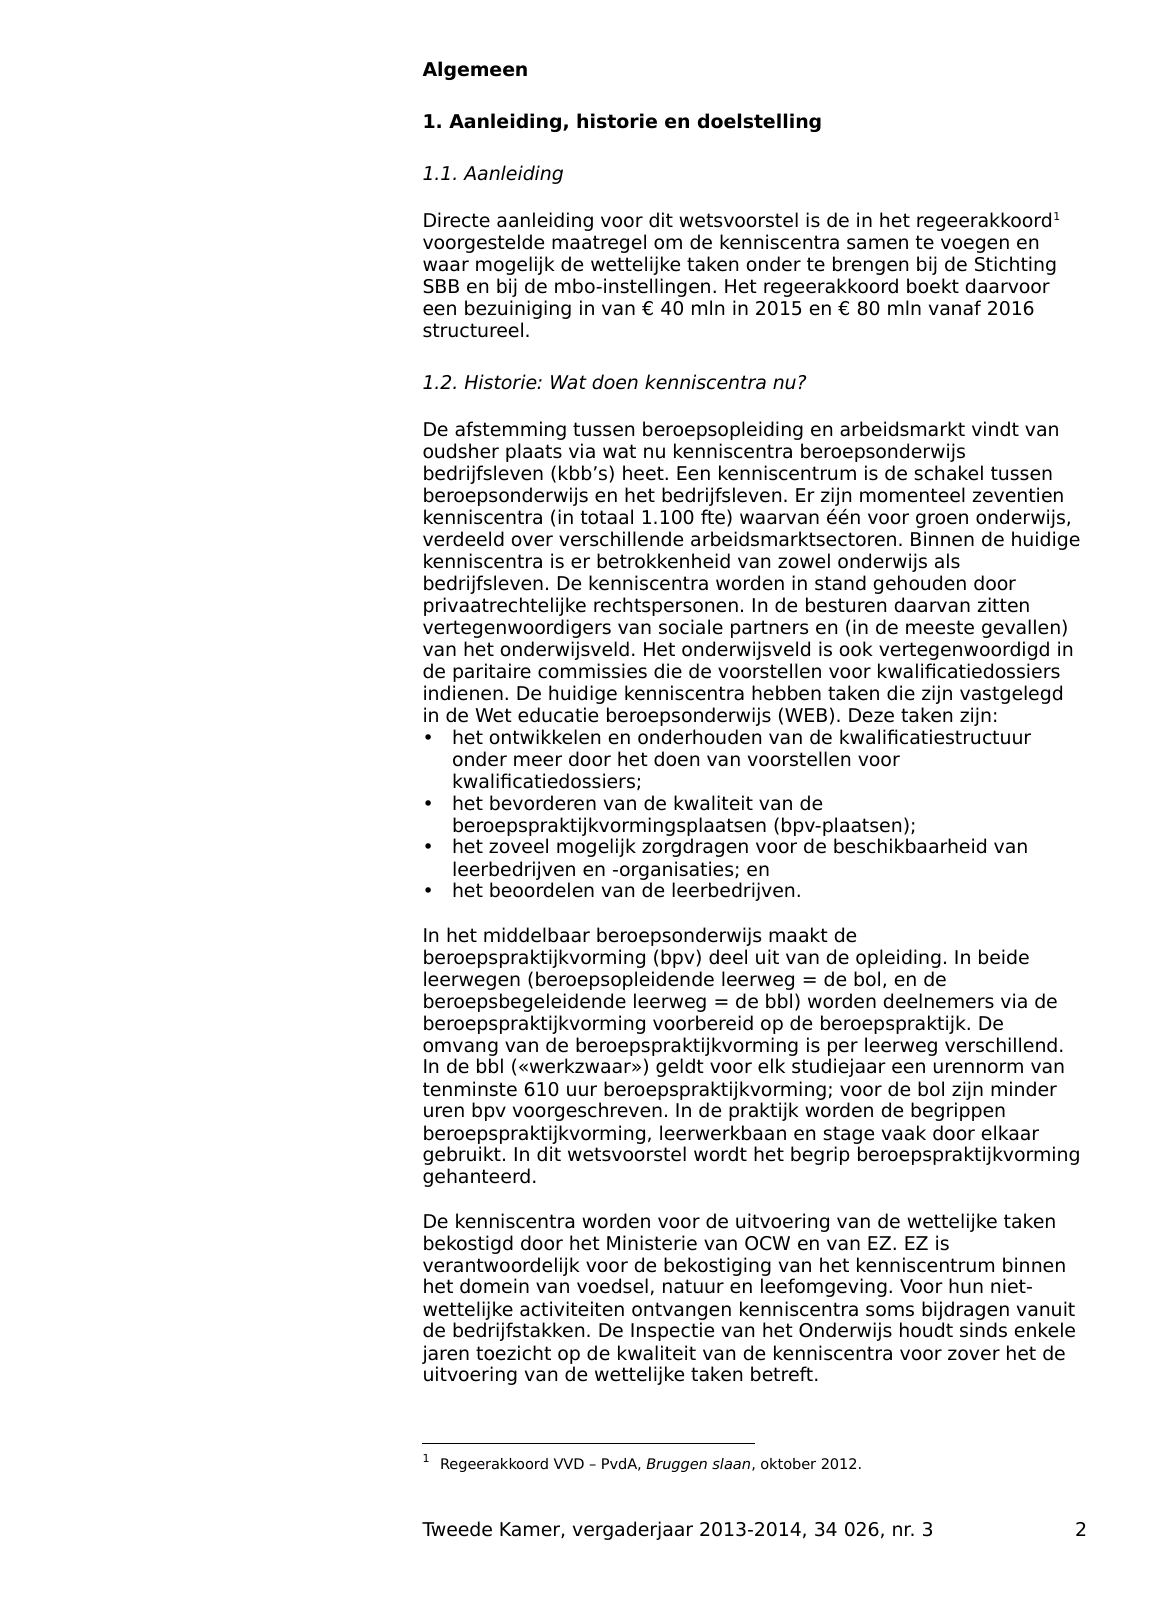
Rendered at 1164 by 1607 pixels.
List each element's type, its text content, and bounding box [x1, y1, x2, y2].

text De kenniscentra worden voor de uitvoering van de wettelijke taken bekostigd door het Ministerie van OCW en van EZ. EZ is verantwoordelijk voor de bekostiging van het kenniscentrum binnen het domein van voedsel, natuur en leefomgeving. Voor hun niet-wettelijke activiteiten ontvangen kenniscentra soms bijdragen vanuit de bedrijfstakken. De Inspectie van het Onderwijs houdt sinds enkele jaren toezicht op de kwaliteit van de kenniscentra voor zover het de uitvoering van de wettelijke taken betreft. [422, 1211, 1087, 1386]
text • het zoveel mogelijk zorgdragen voor de beschikbaarheid van leerbedrijven en -organisaties; en [422, 836, 1087, 880]
subtitle 1.2. Historie: Wat doen kenniscentra nu? [422, 372, 1087, 394]
subtitle Algemeen [422, 59, 1087, 81]
subtitle 1.1. Aanleiding [422, 163, 1087, 185]
text • het beoordelen van de leerbedrijven. [422, 880, 1087, 902]
subtitle 1. Aanleiding, historie en doelstelling [422, 111, 1087, 133]
text • het bevorderen van de kwaliteit van de beroepspraktijkvormingsplaatsen (bpv-plaatsen); [422, 792, 1087, 836]
text Directe aanleiding voor dit wetsvoorstel is de in het regeerakkoord voorgestelde maatregel om de kenniscentra samen te voegen en waar mogelijk de wettelijke taken onder te brengen bij de Stichting SBB en bij de mbo-instellingen. Het regeerakkoord boekt daarvoor een bezuiniging in van € 40 mln in 2015 en € 80 mln vanaf 2016 structureel. [422, 210, 1087, 342]
text De afstemming tussen beroepsopleiding en arbeidsmarkt vindt van oudsher plaats via wat nu kenniscentra beroepsonderwijs bedrijfsleven (kbb’s) heet. Een kenniscentrum is de schakel tussen beroepsonderwijs en het bedrijfsleven. Er zijn momenteel zeventien kenniscentra (in totaal 1.100 fte) waarvan één voor groen onderwijs, verdeeld over verschillende arbeidsmarktsectoren. Binnen de huidige kenniscentra is er betrokkenheid van zowel onderwijs als bedrijfsleven. De kenniscentra worden in stand gehouden door privaatrechtelijke rechtspersonen. In de besturen daarvan zitten vertegenwoordigers van sociale partners en (in de meeste gevallen) van het onderwijsveld. Het onderwijsveld is ook vertegenwoordigd in de paritaire commissies die de voorstellen voor kwalificatiedossiers indienen. De huidige kenniscentra hebben taken die zijn vastgelegd in de Wet educatie beroepsonderwijs (WEB). Deze taken zijn: [422, 419, 1087, 727]
text • het ontwikkelen en onderhouden van de kwalificatiestructuur onder meer door het doen van voorstellen voor kwalificatiedossiers; [422, 727, 1087, 792]
text Regeerakkoord VVD – PvdA, Bruggen slaan, oktober 2012. [422, 1452, 1087, 1474]
text In het middelbaar beroepsonderwijs maakt de beroepspraktijkvorming (bpv) deel uit van de opleiding. In beide leerwegen (beroepsopleidende leerweg = de bol, en de beroepsbegeleidende leerweg = de bbl) worden deelnemers via de beroepspraktijkvorming voorbereid op de beroepspraktijk. De omvang van de beroepspraktijkvorming is per leerweg verschillend. In de bbl («werkzwaar») geldt voor elk studiejaar een urennorm van tenminste 610 uur beroepspraktijkvorming; voor de bol zijn minder uren bpv voorgeschreven. In de praktijk worden de begrippen beroepspraktijkvorming, leerwerkbaan en stage vaak door elkaar gebruikt. In dit wetsvoorstel wordt het begrip beroepspraktijkvorming gehanteerd. [422, 924, 1087, 1188]
